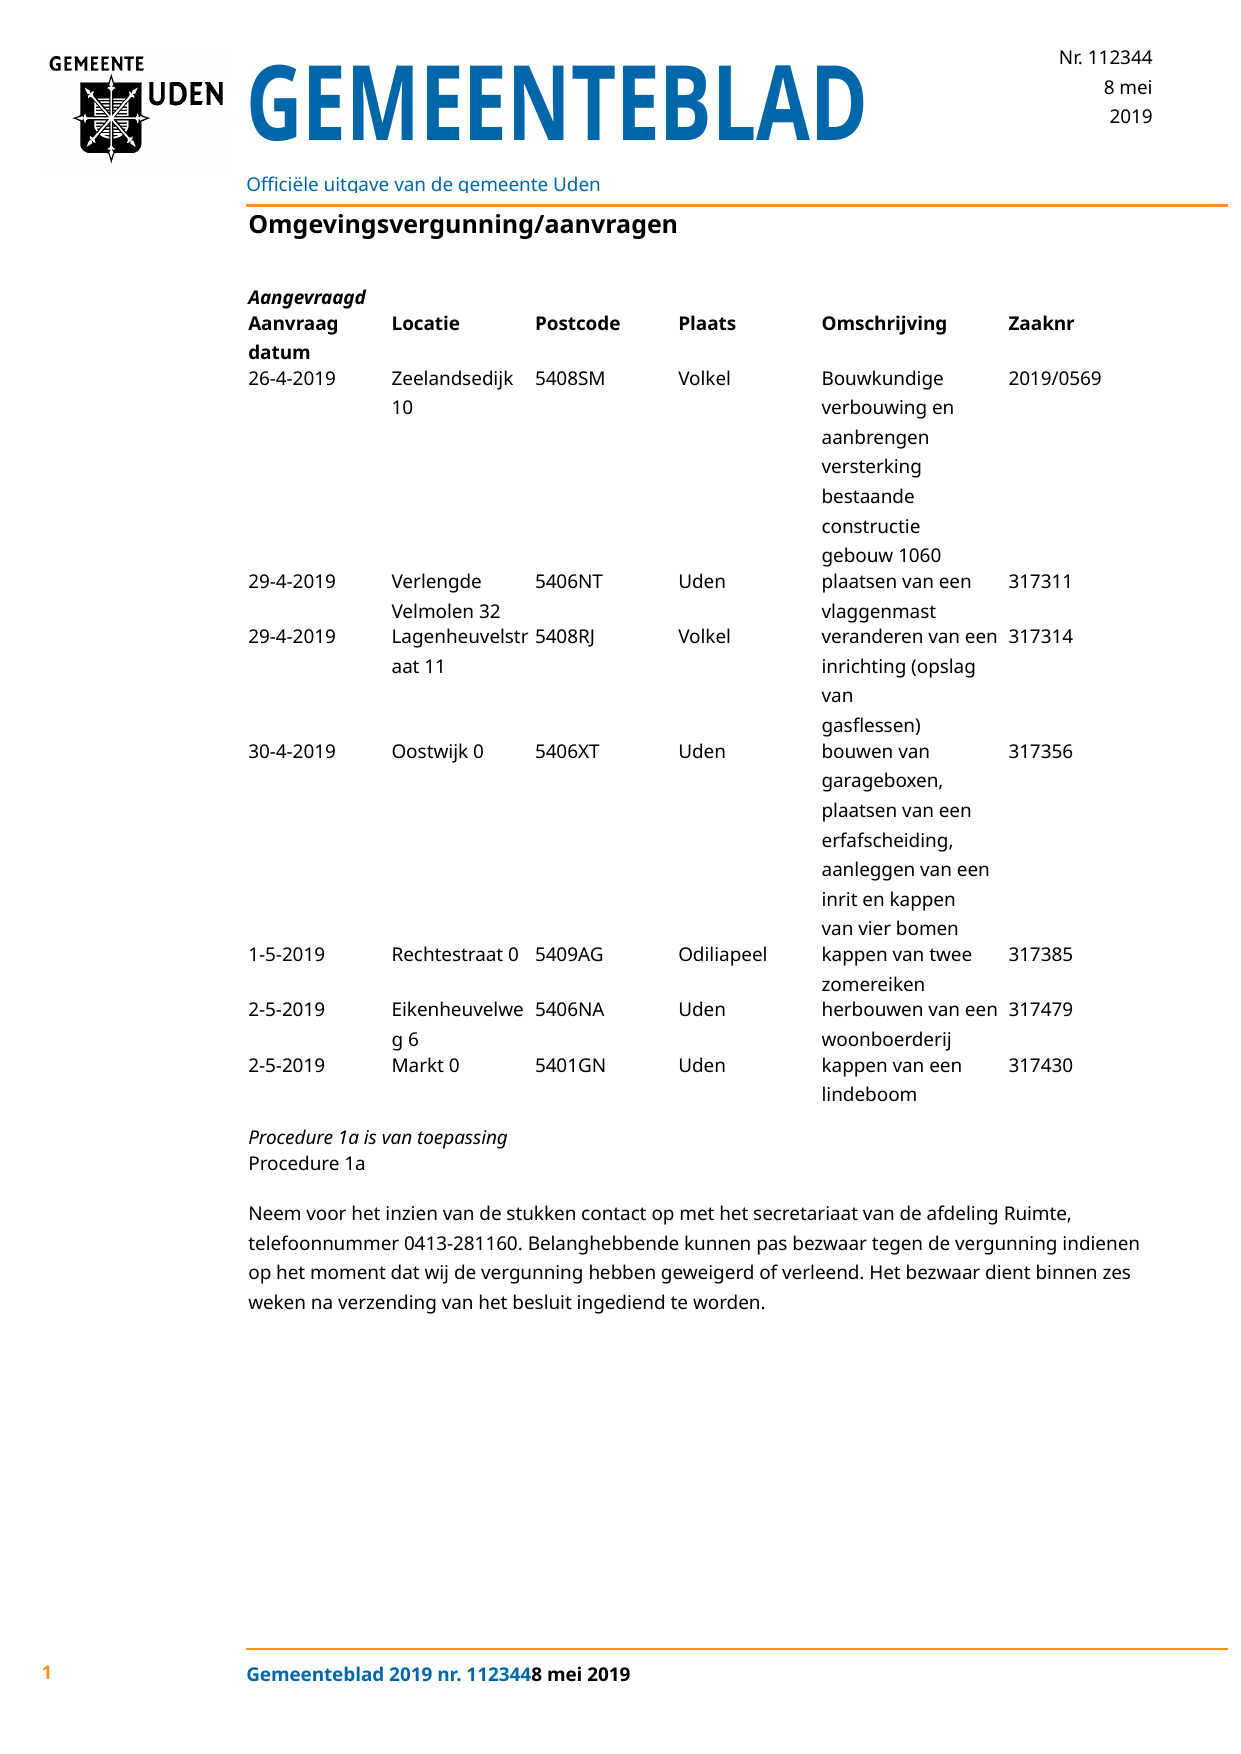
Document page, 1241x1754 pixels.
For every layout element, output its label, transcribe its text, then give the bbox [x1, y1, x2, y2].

text Procedure 1a [248, 1150, 1152, 1175]
table_cell 5401GN [535, 1052, 678, 1107]
table_cell kappen van een lindeboom [821, 1052, 1008, 1107]
table_cell veranderen van een inrichting (opslag van gasflessen) [821, 624, 1008, 738]
table_cell 1-5-2019 [248, 941, 391, 997]
table_cell bouwen van garageboxen, plaatsen van een erfafscheiding, aanleggen van een inrit en kappen van vier bomen [821, 738, 1008, 941]
table_cell 26-4-2019 [248, 365, 391, 568]
table_cell 317479 [1008, 997, 1152, 1052]
table_cell Uden [678, 997, 821, 1052]
table_cell 29-4-2019 [248, 568, 391, 623]
table_cell Volkel [678, 365, 821, 568]
table_cell Uden [678, 738, 821, 941]
table_cell Eikenheuvelweg 6 [391, 997, 535, 1052]
table_header Aanvraag datum [248, 310, 391, 365]
table_cell 317430 [1008, 1052, 1152, 1107]
table_cell 5409AG [535, 941, 678, 997]
table_cell 30-4-2019 [248, 738, 391, 941]
table_cell Odiliapeel [678, 941, 821, 997]
table_cell 5406NA [535, 997, 678, 1052]
table_cell 2019/0569 [1008, 365, 1152, 568]
table_header Locatie [391, 310, 535, 365]
table_cell herbouwen van een woonboerderij [821, 997, 1008, 1052]
table_cell Oostwijk 0 [391, 738, 535, 941]
text Neem voor het inzien van de stukken contact op met het secretariaat van de afdeling Ruimte, telefoonnummer 0413-281160. Belanghebbende kunnen pas bezwaar tegen de vergunning indienen op het moment dat wij de vergunning hebben geweigerd of verleend. Het bezwaar dient binnen zes weken na verzending van het besluit ingediend te worden. [248, 1200, 1152, 1314]
table_cell 5408RJ [535, 624, 678, 738]
table_cell Uden [678, 568, 821, 623]
table_cell 2-5-2019 [248, 1052, 391, 1107]
table_cell Verlengde Velmolen 32 [391, 568, 535, 623]
table_cell Uden [678, 1052, 821, 1107]
table_cell Markt 0 [391, 1052, 535, 1107]
table_header Postcode [535, 310, 678, 365]
table_cell Rechtestraat 0 [391, 941, 535, 997]
table_cell 5406XT [535, 738, 678, 941]
table_cell 317385 [1008, 941, 1152, 997]
table_cell 317311 [1008, 568, 1152, 623]
table_cell plaatsen van een vlaggenmast [821, 568, 1008, 623]
table_cell 5408SM [535, 365, 678, 568]
table_header Zaaknr [1008, 310, 1152, 365]
table_cell 29-4-2019 [248, 624, 391, 738]
table_cell 317314 [1008, 624, 1152, 738]
table_cell kappen van twee zomereiken [821, 941, 1008, 997]
table_cell Bouwkundige verbouwing en aanbrengen versterking bestaande constructie gebouw 1060 [821, 365, 1008, 568]
text Procedure 1a is van toepassing [248, 1124, 1152, 1150]
text Aangevraagd [248, 284, 1152, 309]
picture [41, 47, 231, 172]
table_header Plaats [678, 310, 821, 365]
table_cell 5406NT [535, 568, 678, 623]
table_cell 2-5-2019 [248, 997, 391, 1052]
table_cell Zeelandsedijk 10 [391, 365, 535, 568]
table_cell Lagenheuvelstraat 11 [391, 624, 535, 738]
text Omgevingsvergunning/aanvragen [248, 207, 1152, 241]
table_cell 317356 [1008, 738, 1152, 941]
table_header Omschrijving [821, 310, 1008, 365]
table_cell Volkel [678, 624, 821, 738]
